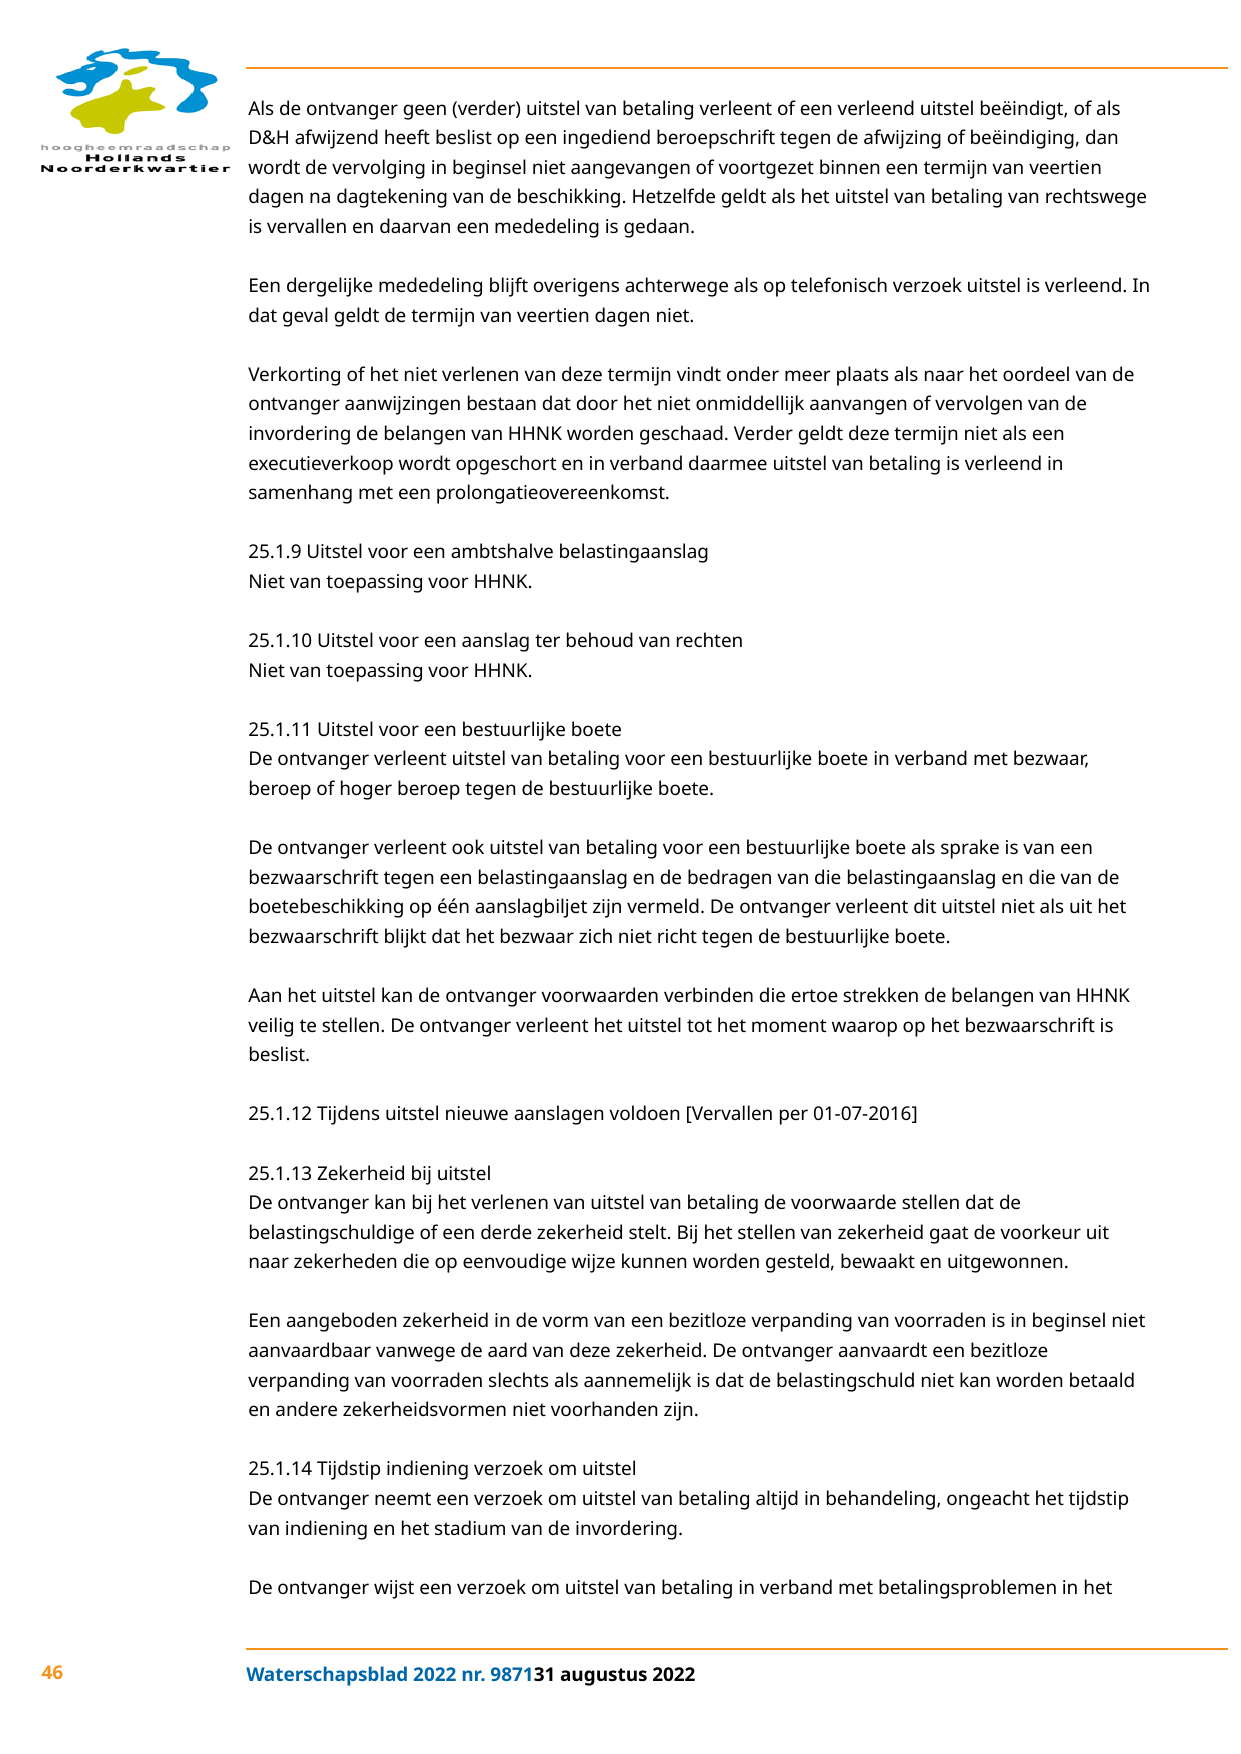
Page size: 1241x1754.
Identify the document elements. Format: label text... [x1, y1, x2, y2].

text De ontvanger neemt een verzoek om uitstel van betaling altijd in behandeling, ongeacht het tijdstip van indiening en het stadium van de invordering. [248, 1485, 1152, 1541]
text Niet van toepassing voor HHNK. [248, 657, 1152, 683]
text 25.1.12 Tijdens uitstel nieuwe aanslagen voldoen [Vervallen per 01-07-2016] [248, 1101, 1152, 1126]
text 25.1.10 Uitstel voor een aanslag ter behoud van rechten [248, 627, 1152, 653]
text Aan het uitstel kan de ontvanger voorwaarden verbinden die ertoe strekken de belangen van HHNK veilig te stellen. De ontvanger verleent het uitstel tot het moment waarop op het bezwaarschrift is beslist. [248, 982, 1152, 1067]
text 25.1.11 Uitstel voor een bestuurlijke boete [248, 716, 1152, 742]
text 25.1.9 Uitstel voor een ambtshalve belastingaanslag [248, 538, 1152, 564]
text Niet van toepassing voor HHNK. [248, 568, 1152, 594]
text Verkorting of het niet verlenen van deze termijn vindt onder meer plaats als naar het oordeel van de ontvanger aanwijzingen bestaan dat door het niet onmiddellijk aanvangen of vervolgen van de invordering de belangen van HHNK worden geschaad. Verder geldt deze termijn niet als een executieverkoop wordt opgeschort en in verband daarmee uitstel van betaling is verleend in samenhang met een prolongatieovereenkomst. [248, 361, 1152, 505]
text Een aangeboden zekerheid in de vorm van een bezitloze verpanding van voorraden is in beginsel niet aanvaardbaar vanwege de aard van deze zekerheid. De ontvanger aanvaardt een bezitloze verpanding van voorraden slechts als aannemelijk is dat de belastingschuld niet kan worden betaald en andere zekerheidsvormen niet voorhanden zijn. [248, 1308, 1152, 1422]
text De ontvanger kan bij het verlenen van uitstel van betaling de voorwaarde stellen dat de belastingschuldige of een derde zekerheid stelt. Bij het stellen van zekerheid gaat de voorkeur uit naar zekerheden die op eenvoudige wijze kunnen worden gesteld, bewaakt en uitgewonnen. [248, 1189, 1152, 1274]
picture [41, 47, 231, 172]
text 25.1.14 Tijdstip indiening verzoek om uitstel [248, 1456, 1152, 1481]
text 25.1.13 Zekerheid bij uitstel [248, 1160, 1152, 1186]
text Als de ontvanger geen (verder) uitstel van betaling verleent of een verleend uitstel beëindigt, of als D&H afwijzend heeft beslist op een ingediend beroepschrift tegen de afwijzing of beëindiging, dan wordt de vervolging in beginsel niet aangevangen of voortgezet binnen een termijn van veertien dagen na dagtekening van de beschikking. Hetzelfde geldt als het uitstel van betaling van rechtswege is vervallen en daarvan een mededeling is gedaan. [248, 95, 1152, 239]
text De ontvanger wijst een verzoek om uitstel van betaling in verband met betalingsproblemen in het [248, 1574, 1152, 1600]
text De ontvanger verleent ook uitstel van betaling voor een bestuurlijke boete als sprake is van een bezwaarschrift tegen een belastingaanslag en de bedragen van die belastingaanslag en die van de boetebeschikking op één aanslagbiljet zijn vermeld. De ontvanger verleent dit uitstel niet als uit het bezwaarschrift blijkt dat het bezwaar zich niet richt tegen de bestuurlijke boete. [248, 834, 1152, 949]
text Een dergelijke mededeling blijft overigens achterwege als op telefonisch verzoek uitstel is verleend. In dat geval geldt de termijn van veertien dagen niet. [248, 272, 1152, 328]
text De ontvanger verleent uitstel van betaling voor een bestuurlijke boete in verband met bezwaar, beroep of hoger beroep tegen de bestuurlijke boete. [248, 746, 1152, 801]
